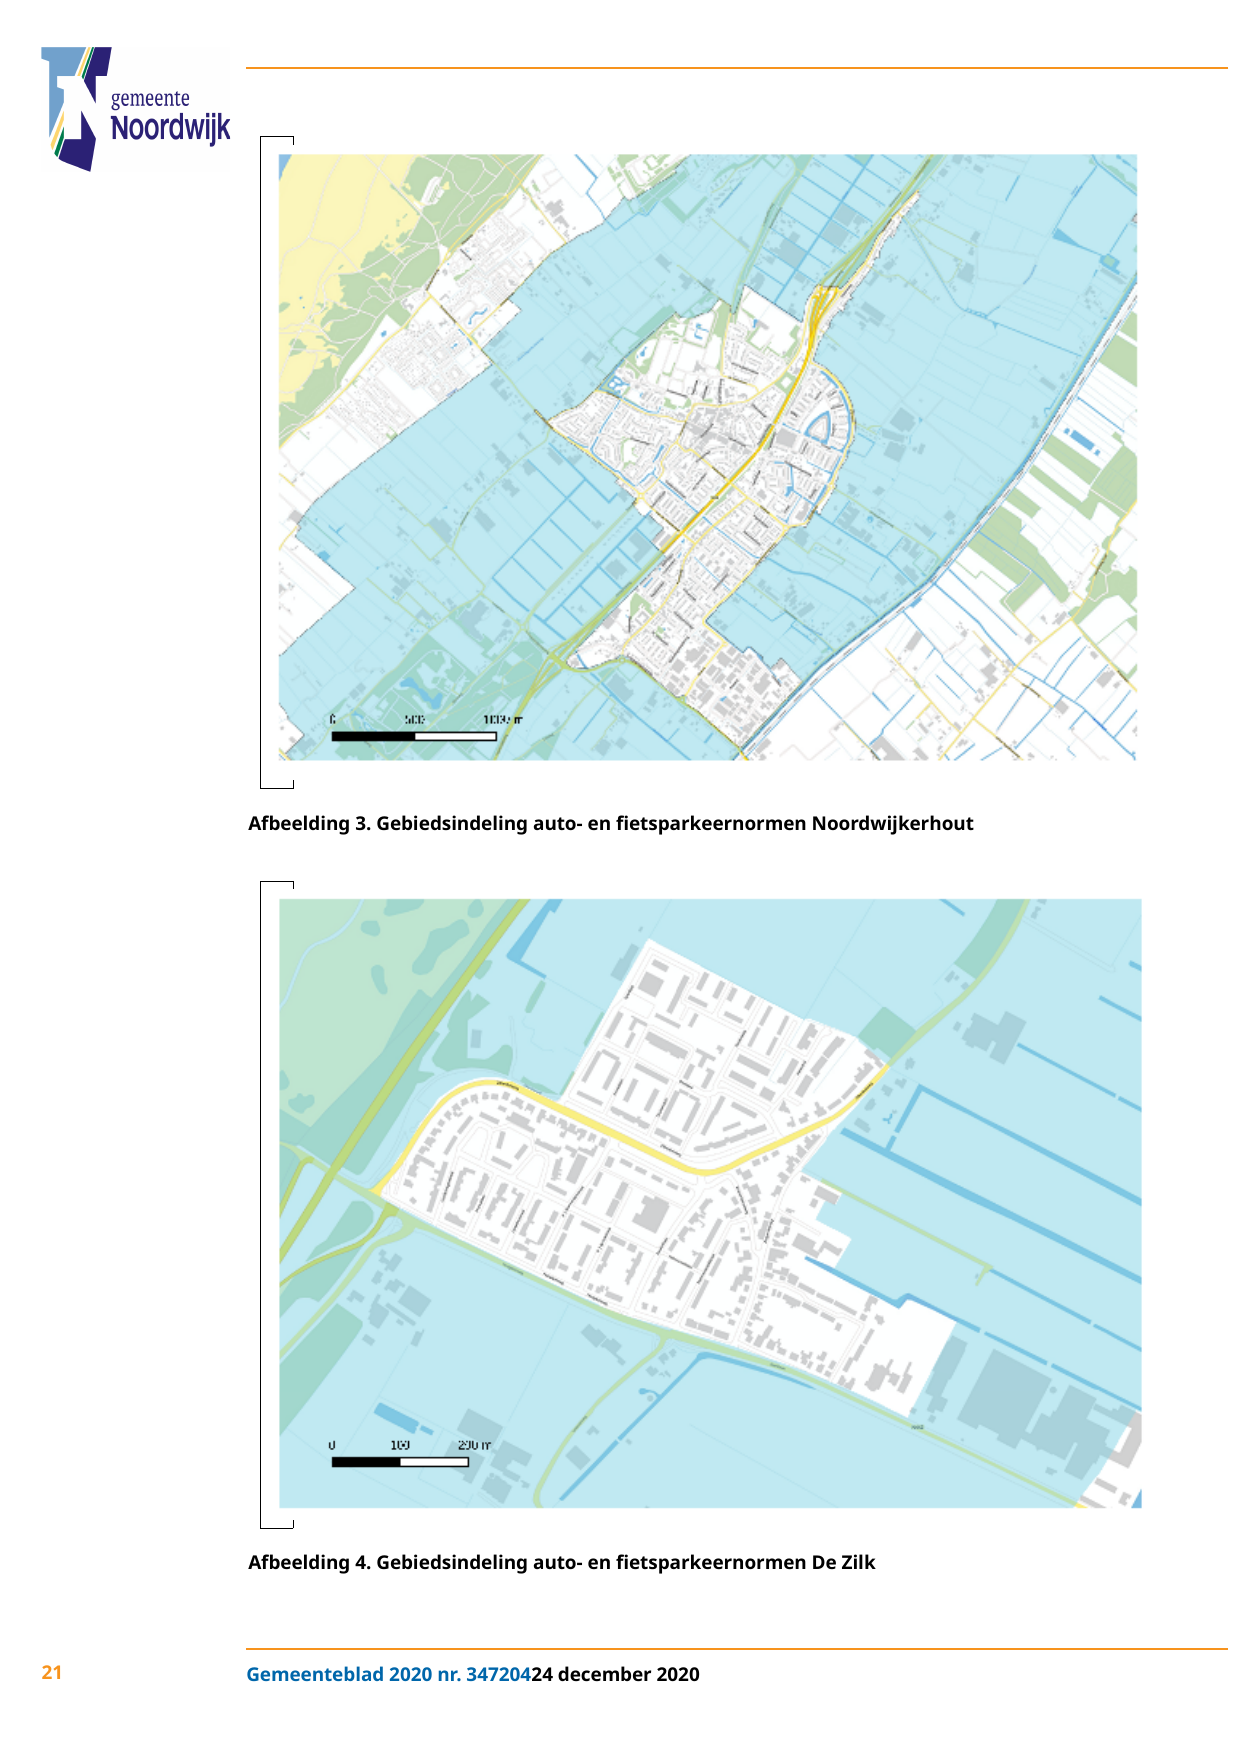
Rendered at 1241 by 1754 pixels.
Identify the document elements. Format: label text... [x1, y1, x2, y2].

text Afbeelding 4. Gebiedsindeling auto- en fietsparkeernormen De Zilk [248, 1549, 1152, 1575]
picture [41, 47, 231, 172]
picture [268, 889, 1155, 1520]
picture [268, 145, 1155, 780]
text Afbeelding 3. Gebiedsindeling auto- en fietsparkeernormen Noordwijkerhout [248, 810, 1152, 836]
